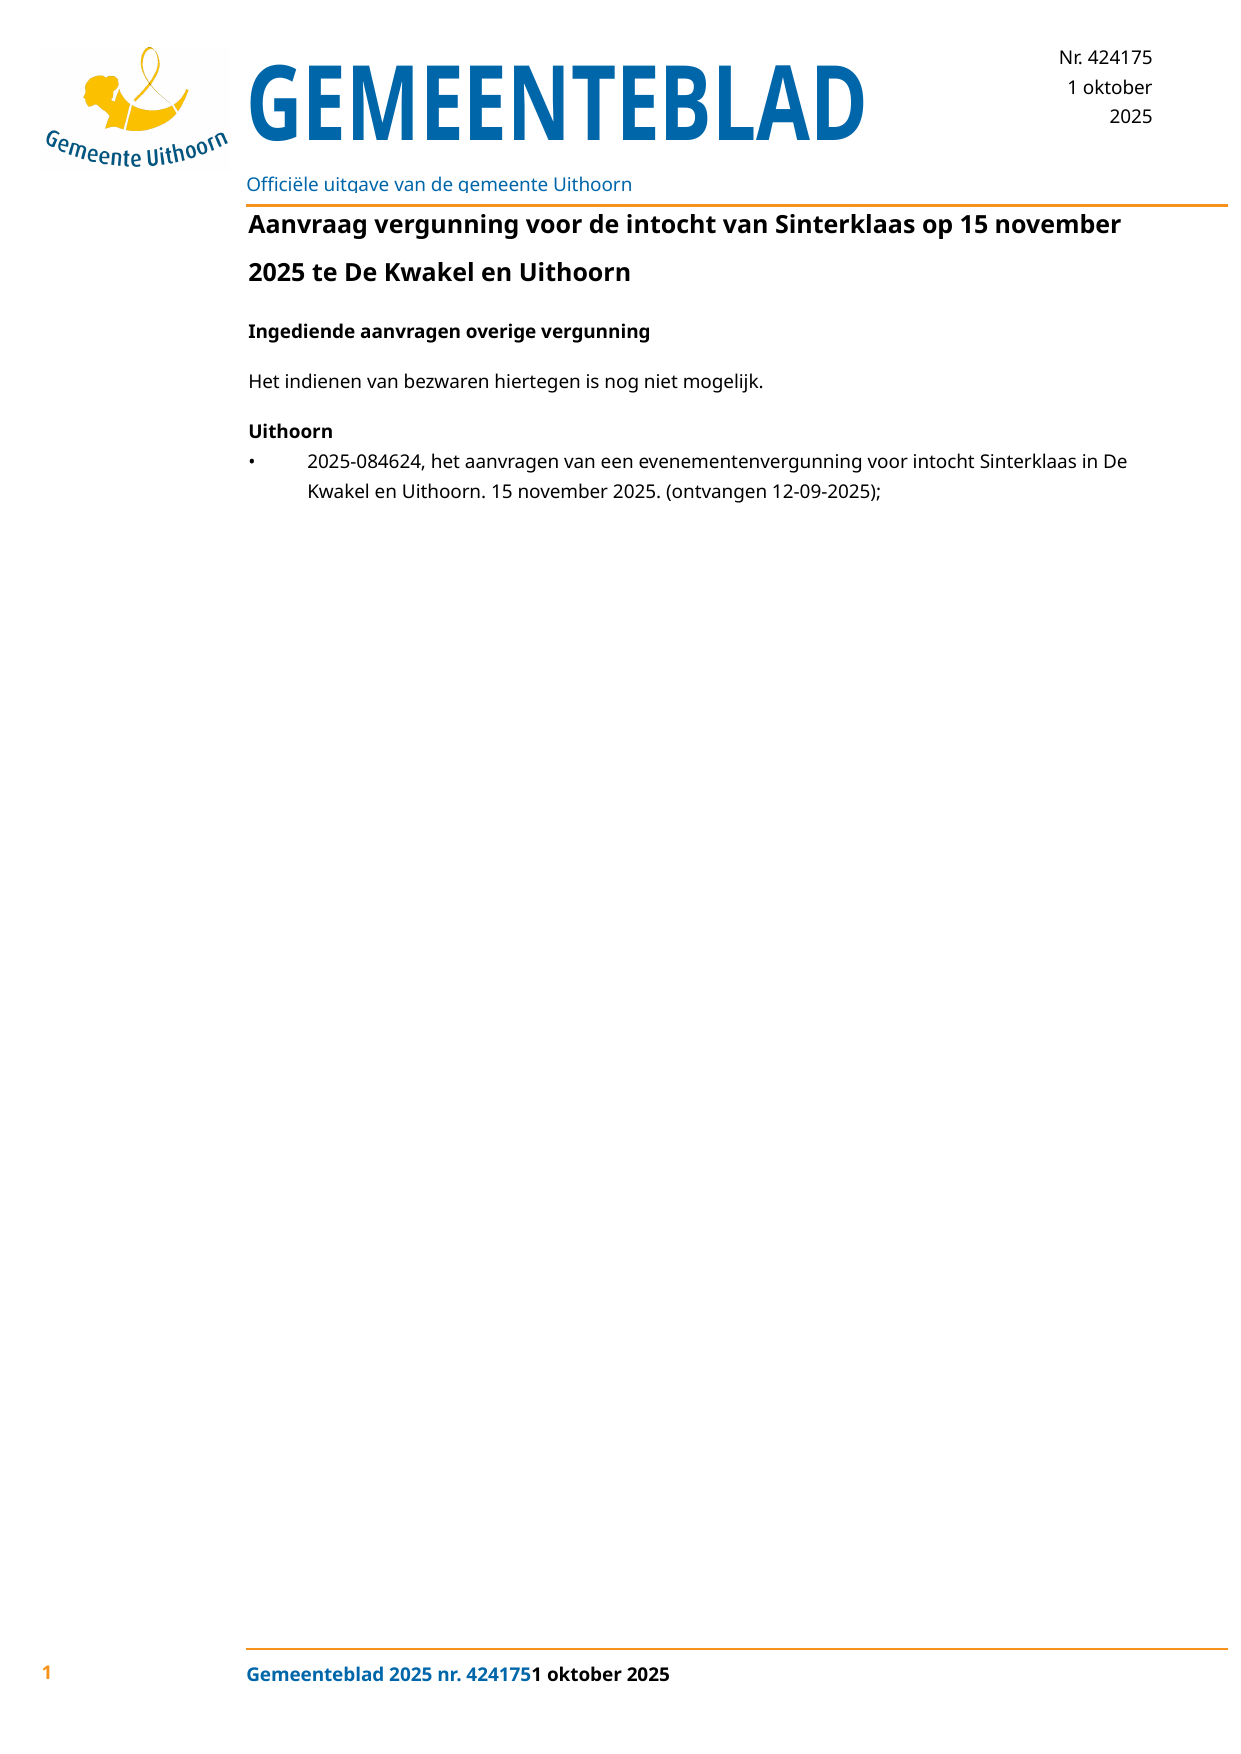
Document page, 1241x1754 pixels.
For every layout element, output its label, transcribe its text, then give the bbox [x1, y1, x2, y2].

list 2025-084624, het aanvragen van een evenementenvergunning voor intocht Sinterklaas in De Kwakel en Uithoorn. 15 november 2025. (ontvangen 12-09-2025); [248, 448, 1152, 504]
text Aanvraag vergunning voor de intocht van Sinterklaas op 15 november 2025 te De Kwakel en Uithoorn [248, 207, 1152, 288]
text Het indienen van bezwaren hiertegen is nog niet mogelijk. [248, 368, 1152, 394]
text Uithoorn [248, 419, 1152, 444]
picture [41, 47, 231, 172]
text Ingediende aanvragen overige vergunning [248, 318, 1152, 344]
